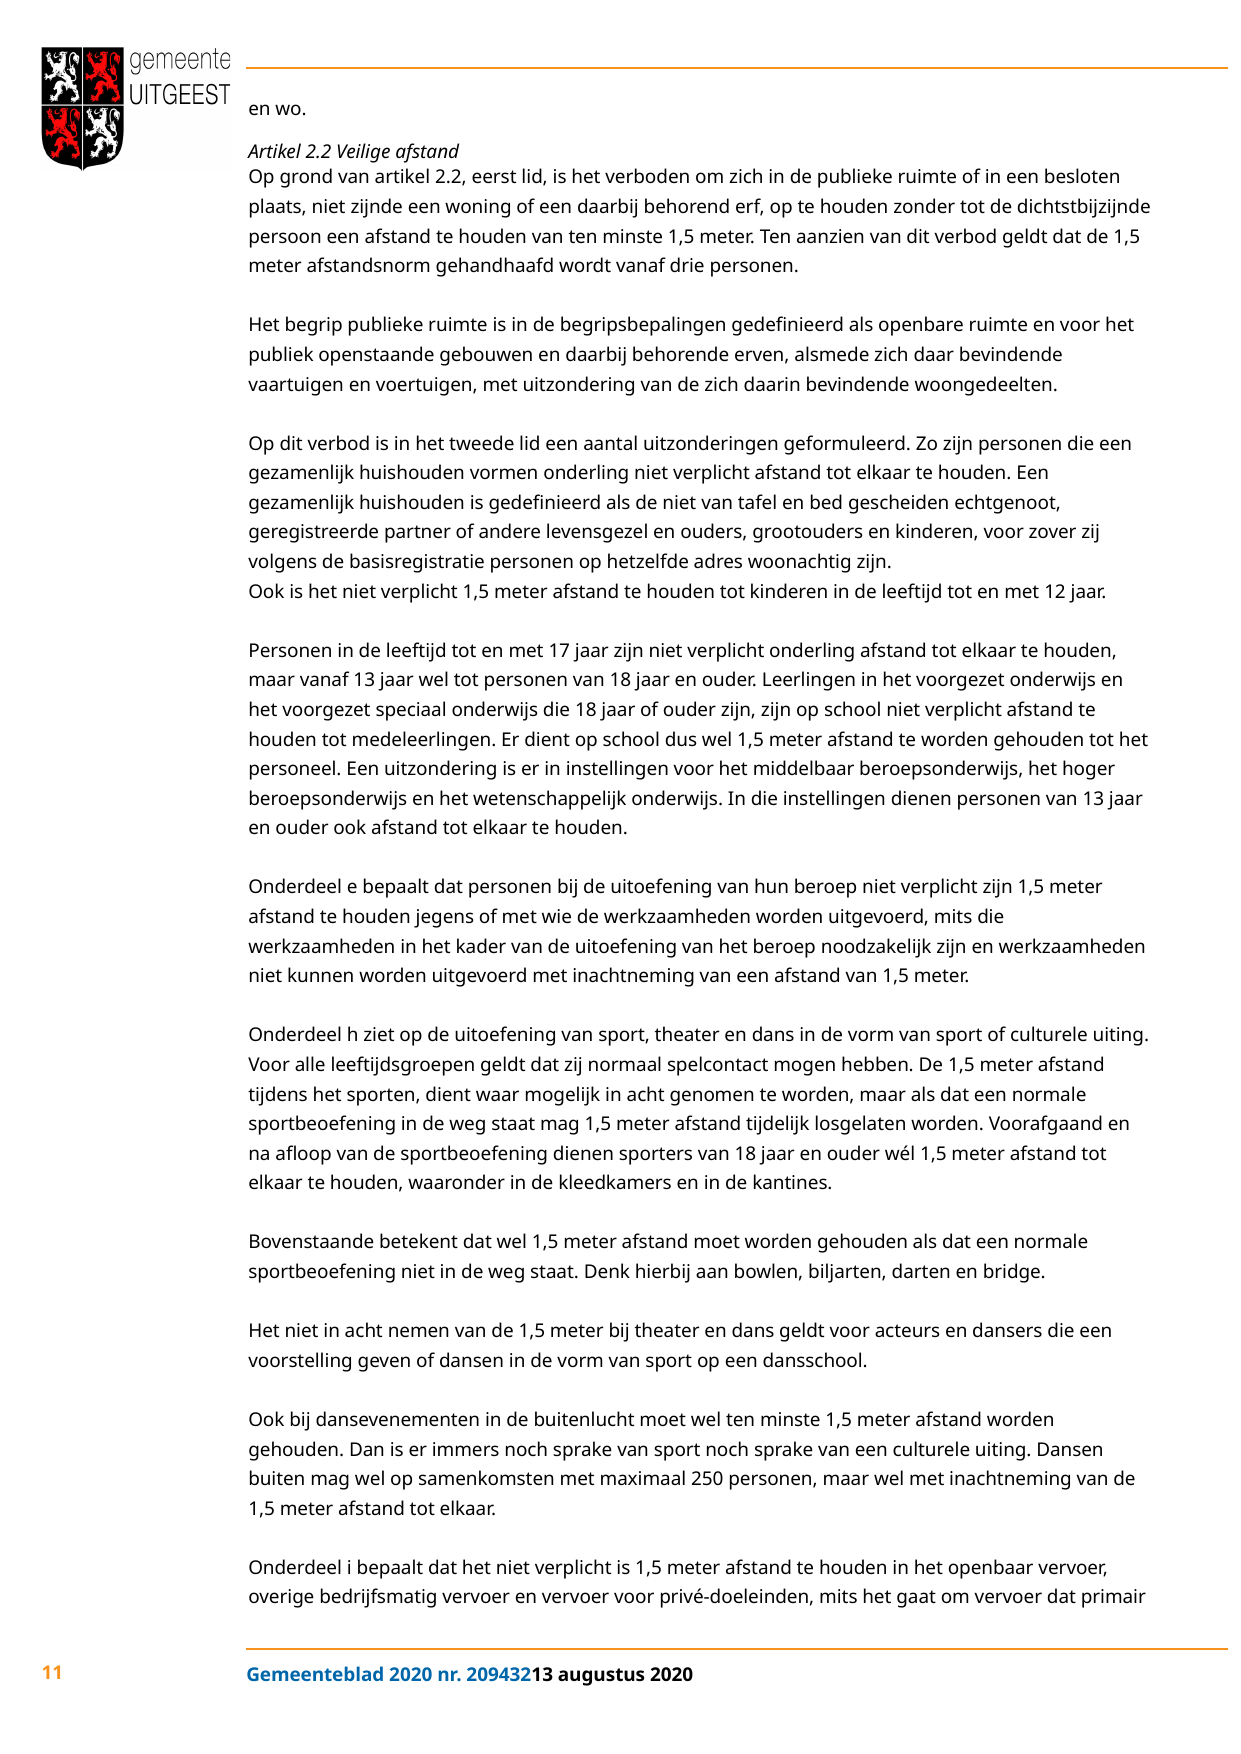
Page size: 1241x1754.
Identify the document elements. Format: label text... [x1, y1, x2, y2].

text en wo. [248, 95, 1152, 121]
text Op grond van artikel 2.2, eerst lid, is het verboden om zich in de publieke ruimte of in een besloten plaats, niet zijnde een woning of een daarbij behorend erf, op te houden zonder tot de dichtstbijzijnde persoon een afstand te houden van ten minste 1,5 meter. Ten aanzien van dit verbod geldt dat de 1,5 meter afstandsnorm gehandhaafd wordt vanaf drie personen. [248, 164, 1152, 278]
text Onderdeel e bepaalt dat personen bij de uitoefening van hun beroep niet verplicht zijn 1,5 meter afstand te houden jegens of met wie de werkzaamheden worden uitgevoerd, mits die werkzaamheden in het kader van de uitoefening van het beroep noodzakelijk zijn en werkzaamheden niet kunnen worden uitgevoerd met inachtneming van een afstand van 1,5 meter. [248, 874, 1152, 988]
text Personen in de leeftijd tot en met 17 jaar zijn niet verplicht onderling afstand tot elkaar te houden, maar vanaf 13 jaar wel tot personen van 18 jaar en ouder. Leerlingen in het voorgezet onderwijs en het voorgezet speciaal onderwijs die 18 jaar of ouder zijn, zijn op school niet verplicht afstand te houden tot medeleerlingen. Er dient op school dus wel 1,5 meter afstand te worden gehouden tot het personeel. Een uitzondering is er in instellingen voor het middelbaar beroepsonderwijs, het hoger beroepsonderwijs en het wetenschappelijk onderwijs. In die instellingen dienen personen van 13 jaar en ouder ook afstand tot elkaar te houden. [248, 637, 1152, 840]
text Onderdeel i bepaalt dat het niet verplicht is 1,5 meter afstand te houden in het openbaar vervoer, overige bedrijfsmatig vervoer en vervoer voor privé-doeleinden, mits het gaat om vervoer dat primair [248, 1554, 1152, 1609]
text Ook is het niet verplicht 1,5 meter afstand te houden tot kinderen in de leeftijd tot en met 12 jaar. [248, 578, 1152, 603]
text Ook bij dansevenementen in de buitenlucht moet wel ten minste 1,5 meter afstand worden gehouden. Dan is er immers noch sprake van sport noch sprake van een culturele uiting. Dansen buiten mag wel op samenkomsten met maximaal 250 personen, maar wel met inachtneming van de 1,5 meter afstand tot elkaar. [248, 1406, 1152, 1521]
text Bovenstaande betekent dat wel 1,5 meter afstand moet worden gehouden als dat een normale sportbeoefening niet in de weg staat. Denk hierbij aan bowlen, biljarten, darten en bridge. [248, 1229, 1152, 1284]
text Op dit verbod is in het tweede lid een aantal uitzonderingen geformuleerd. Zo zijn personen die een gezamenlijk huishouden vormen onderling niet verplicht afstand tot elkaar te houden. Een gezamenlijk huishouden is gedefinieerd als de niet van tafel en bed gescheiden echtgenoot, geregistreerde partner of andere levensgezel en ouders, grootouders en kinderen, voor zover zij volgens de basisregistratie personen op hetzelfde adres woonachtig zijn. [248, 430, 1152, 574]
picture [41, 47, 231, 172]
text Artikel 2.2 Veilige afstand [248, 138, 1152, 164]
text Het niet in acht nemen van de 1,5 meter bij theater en dans geldt voor acteurs en dansers die een voorstelling geven of dansen in de vorm van sport op een dansschool. [248, 1317, 1152, 1373]
text Onderdeel h ziet op de uitoefening van sport, theater en dans in de vorm van sport of culturele uiting. Voor alle leeftijdsgroepen geldt dat zij normaal spelcontact mogen hebben. De 1,5 meter afstand tijdens het sporten, dient waar mogelijk in acht genomen te worden, maar als dat een normale sportbeoefening in de weg staat mag 1,5 meter afstand tijdelijk losgelaten worden. Voorafgaand en na afloop van de sportbeoefening dienen sporters van 18 jaar en ouder wél 1,5 meter afstand tot elkaar te houden, waaronder in de kleedkamers en in de kantines. [248, 1022, 1152, 1195]
text Het begrip publieke ruimte is in de begripsbepalingen gedefinieerd als openbare ruimte en voor het publiek openstaande gebouwen en daarbij behorende erven, alsmede zich daar bevindende vaartuigen en voertuigen, met uitzondering van de zich daarin bevindende woongedeelten. [248, 312, 1152, 396]
